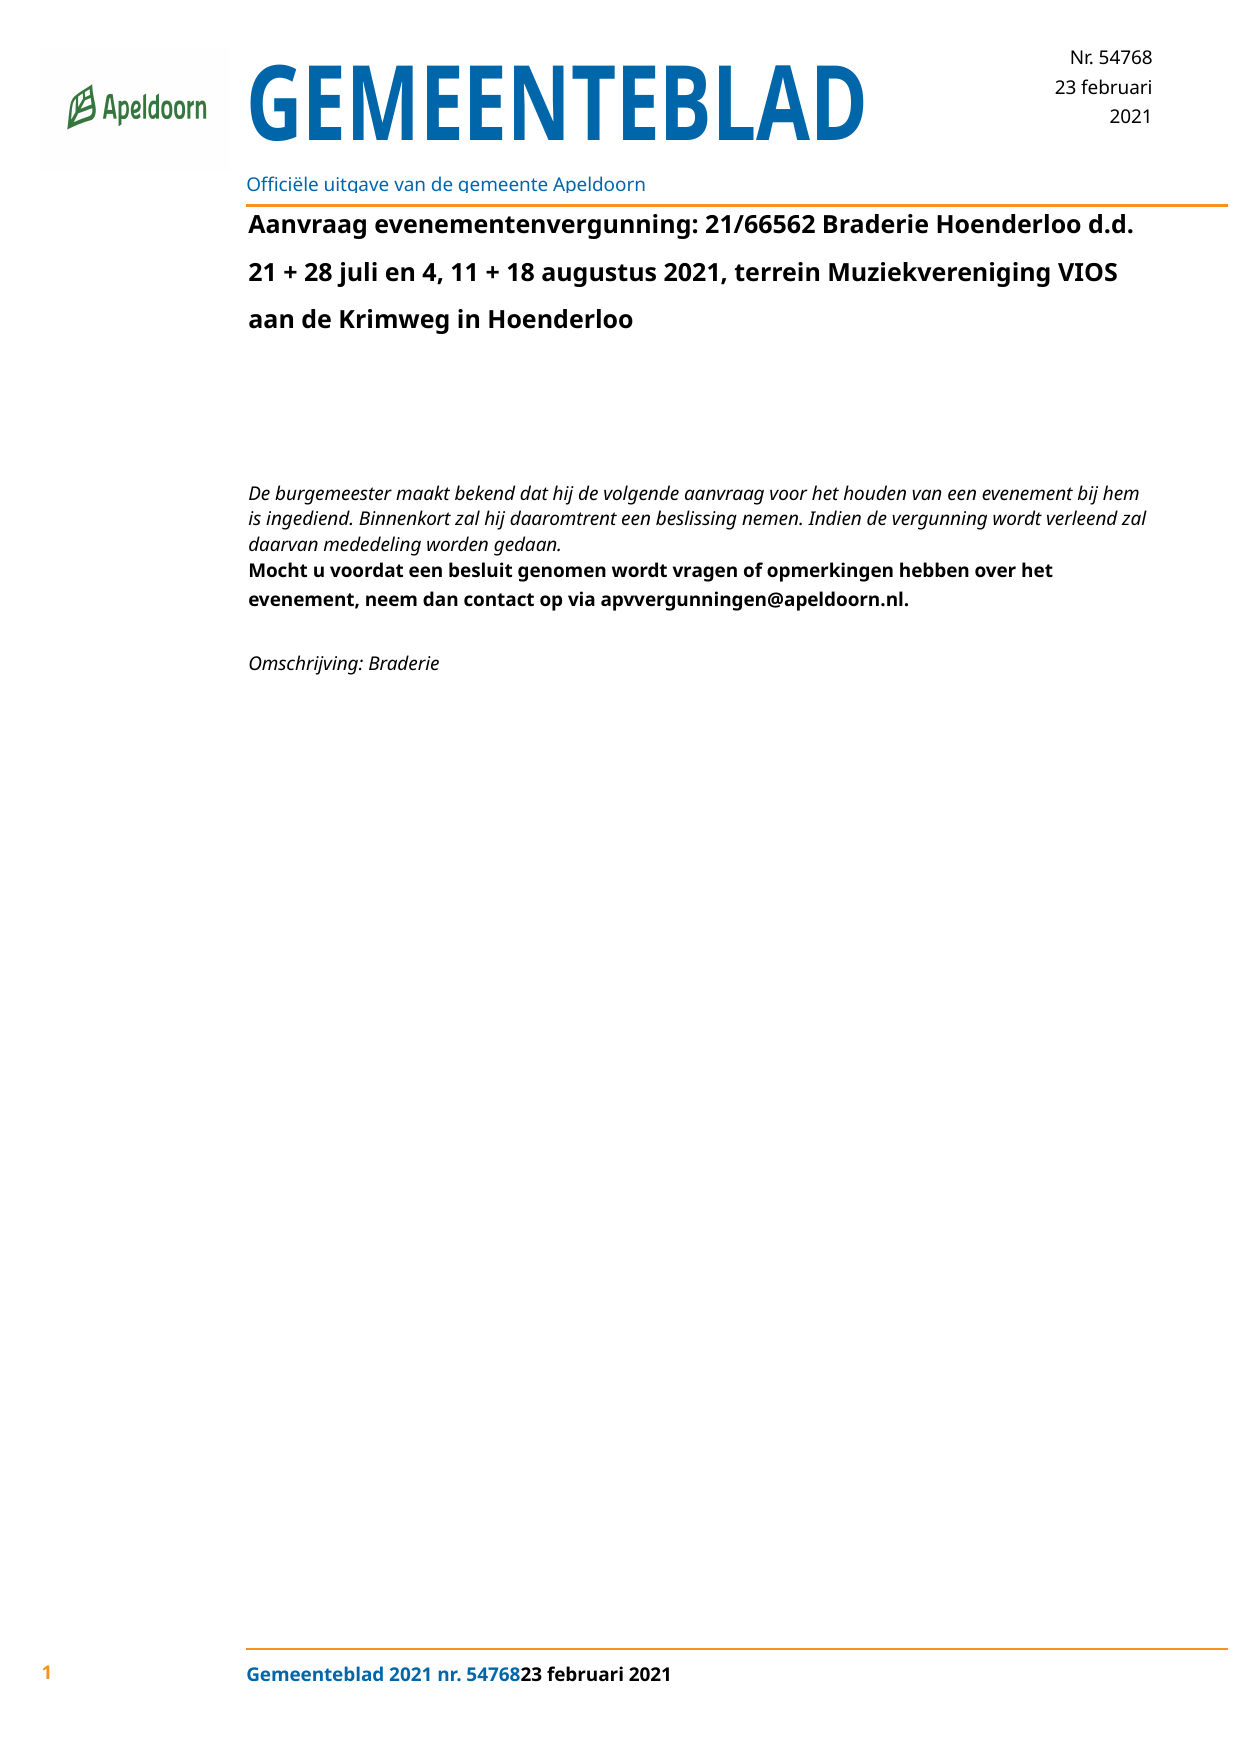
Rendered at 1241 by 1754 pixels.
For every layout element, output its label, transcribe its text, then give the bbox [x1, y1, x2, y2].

text Omschrijving: Braderie [248, 651, 1152, 676]
text Aanvraag evenementenvergunning: 21/66562 Braderie Hoenderloo d.d. 21 + 28 juli en 4, 11 + 18 augustus 2021, terrein Muziekvereniging VIOS aan de Krimweg in Hoenderloo [248, 207, 1152, 336]
text Mocht u voordat een besluit genomen wordt vragen of opmerkingen hebben over het evenement, neem dan contact op via apvvergunningen@apeldoorn.nl. [248, 557, 1152, 612]
text De burgemeester maakt bekend dat hij de volgende aanvraag voor het houden van een evenement bij hem is ingediend. Binnenkort zal hij daaromtrent een beslissing nemen. Indien de vergunning wordt verleend zal daarvan mededeling worden gedaan. [248, 480, 1152, 557]
picture [41, 47, 231, 172]
